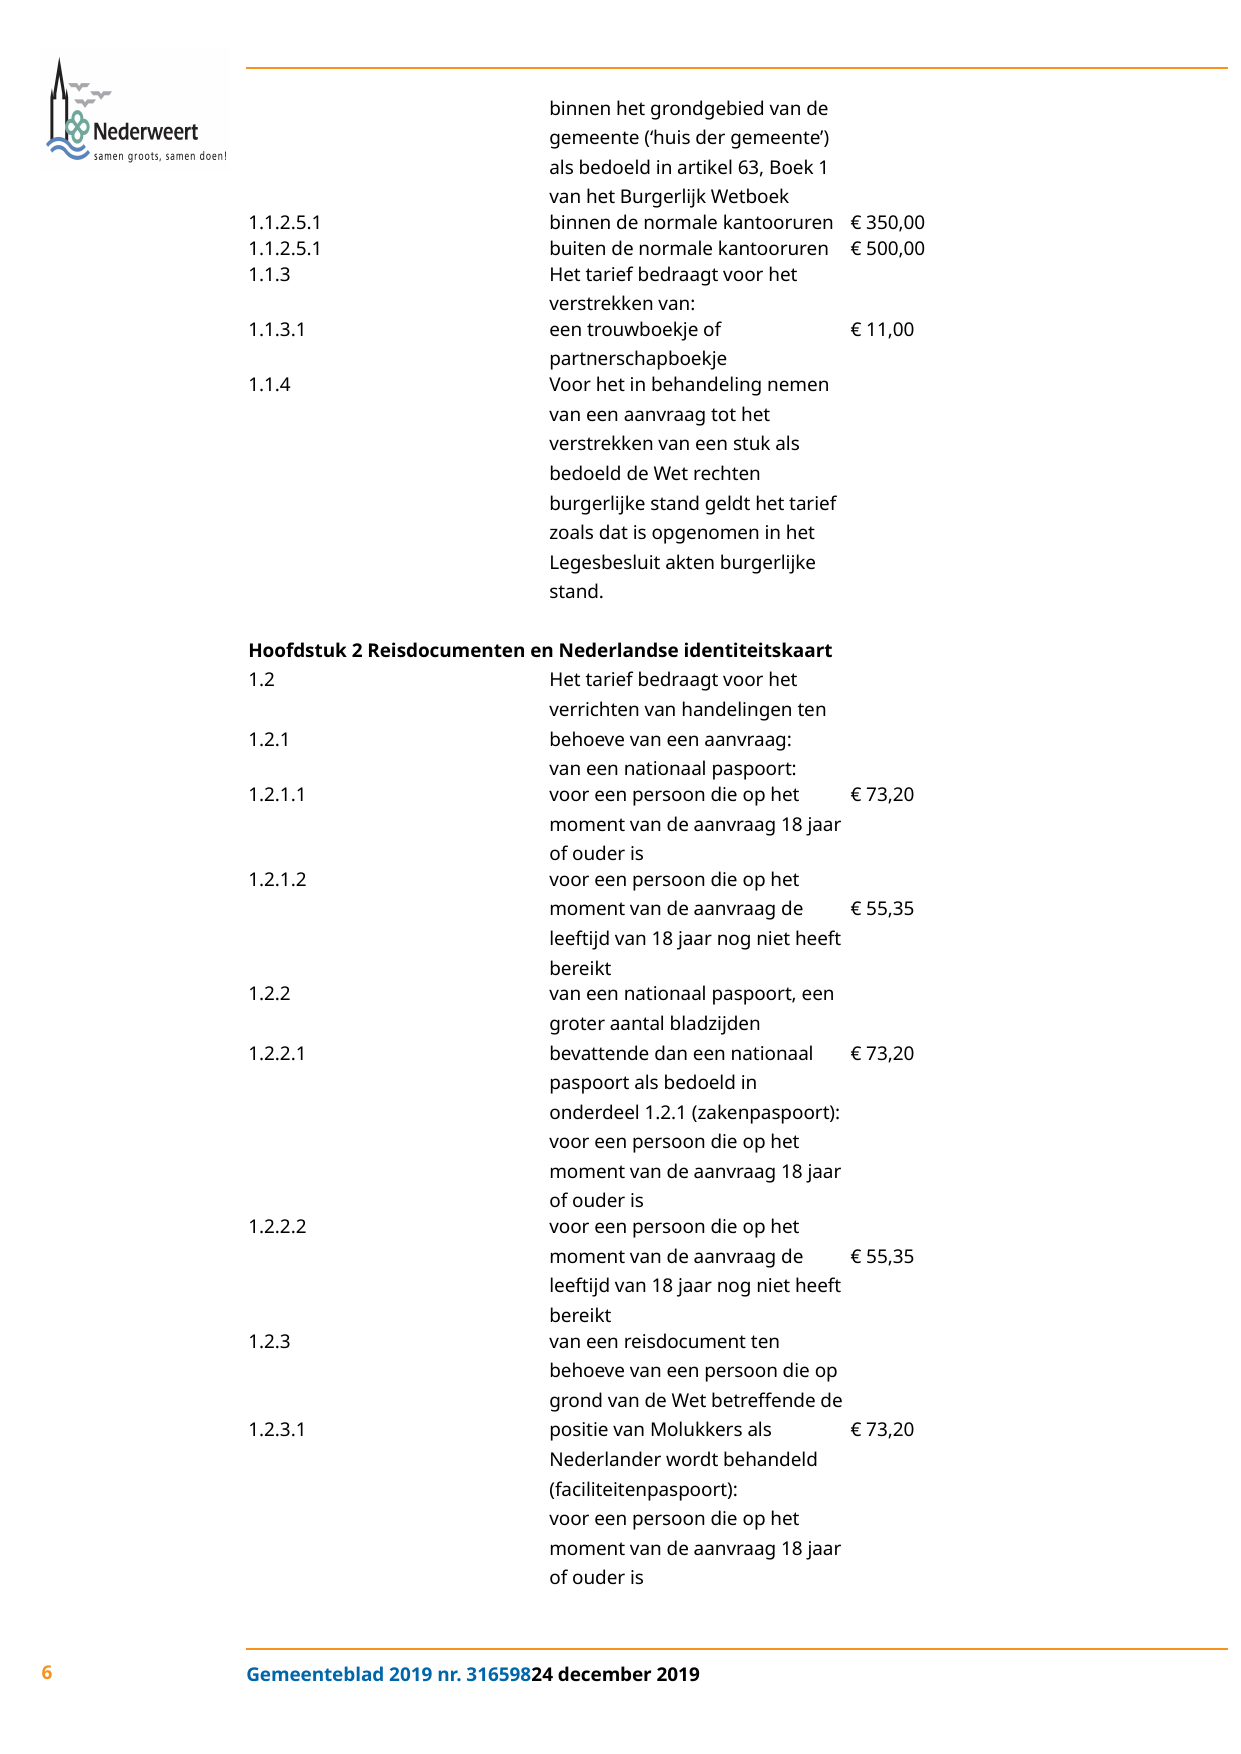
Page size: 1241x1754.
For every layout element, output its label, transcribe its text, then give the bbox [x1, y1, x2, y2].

table_cell € 11,00 [850, 316, 1152, 371]
table_cell voor een persoon die op het moment van de aanvraag de leeftijd van 18 jaar nog niet heeft bereikt [549, 866, 850, 981]
text Hoofdstuk 2 Reisdocumenten en Nederlandse identiteitskaart [248, 637, 1152, 663]
table_cell 1.2.2 1.2.2.1 [248, 981, 549, 1213]
table_header [850, 667, 1152, 781]
table_cell buiten de normale kantooruren [549, 235, 850, 261]
table_cell 1.2.2.2 [248, 1213, 549, 1328]
table_header Het tarief bedraagt voor het verrichten van handelingen ten behoeve van een aanvraag: van een nationaal paspoort: [549, 667, 850, 781]
table_cell [850, 95, 1152, 209]
picture [41, 47, 231, 172]
table_cell € 73,20 [850, 981, 1152, 1213]
table_cell van een nationaal paspoort, een groter aantal bladzijden bevattende dan een nationaal paspoort als bedoeld in onderdeel 1.2.1 (zakenpaspoort): voor een persoon die op het moment van de aanvraag 18 jaar of ouder is [549, 981, 850, 1213]
table_cell een trouwboekje of partnerschapboekje [549, 316, 850, 371]
table_cell voor een persoon die op het moment van de aanvraag 18 jaar of ouder is [549, 781, 850, 866]
table_cell voor een persoon die op het moment van de aanvraag de leeftijd van 18 jaar nog niet heeft bereikt [549, 1213, 850, 1328]
table_cell € 73,20 [850, 781, 1152, 866]
table_header 1.2 1.2.1 [248, 667, 549, 781]
table_cell 1.1.4 [248, 371, 549, 604]
table_cell [248, 95, 549, 209]
table_cell € 55,35 [850, 1213, 1152, 1328]
table_cell 1.1.2.5.1 [248, 209, 549, 235]
table_cell binnen de normale kantooruren [549, 209, 850, 235]
table_cell 1.2.3 1.2.3.1 [248, 1328, 549, 1590]
table_cell van een reisdocument ten behoeve van een persoon die op grond van de Wet betreffende de positie van Molukkers als Nederlander wordt behandeld (faciliteitenpaspoort): voor een persoon die op het moment van de aanvraag 18 jaar of ouder is [549, 1328, 850, 1590]
table_cell Het tarief bedraagt voor het verstrekken van: [549, 261, 850, 316]
table_cell 1.1.2.5.1 [248, 235, 549, 261]
table_cell € 55,35 [850, 866, 1152, 981]
table_cell € 500,00 [850, 235, 1152, 261]
table_cell [850, 261, 1152, 316]
table_cell 1.2.1.2 [248, 866, 549, 981]
table_cell binnen het grondgebied van de gemeente (‘huis der gemeente’) als bedoeld in artikel 63, Boek 1 van het Burgerlijk Wetboek [549, 95, 850, 209]
table_cell € 73,20 [850, 1328, 1152, 1590]
table_cell 1.1.3.1 [248, 316, 549, 371]
table_cell 1.2.1.1 [248, 781, 549, 866]
table_cell Voor het in behandeling nemen van een aanvraag tot het verstrekken van een stuk als bedoeld de Wet rechten burgerlijke stand geldt het tarief zoals dat is opgenomen in het Legesbesluit akten burgerlijke stand. [549, 371, 850, 604]
table_cell 1.1.3 [248, 261, 549, 316]
table_cell [850, 371, 1152, 604]
table_cell € 350,00 [850, 209, 1152, 235]
